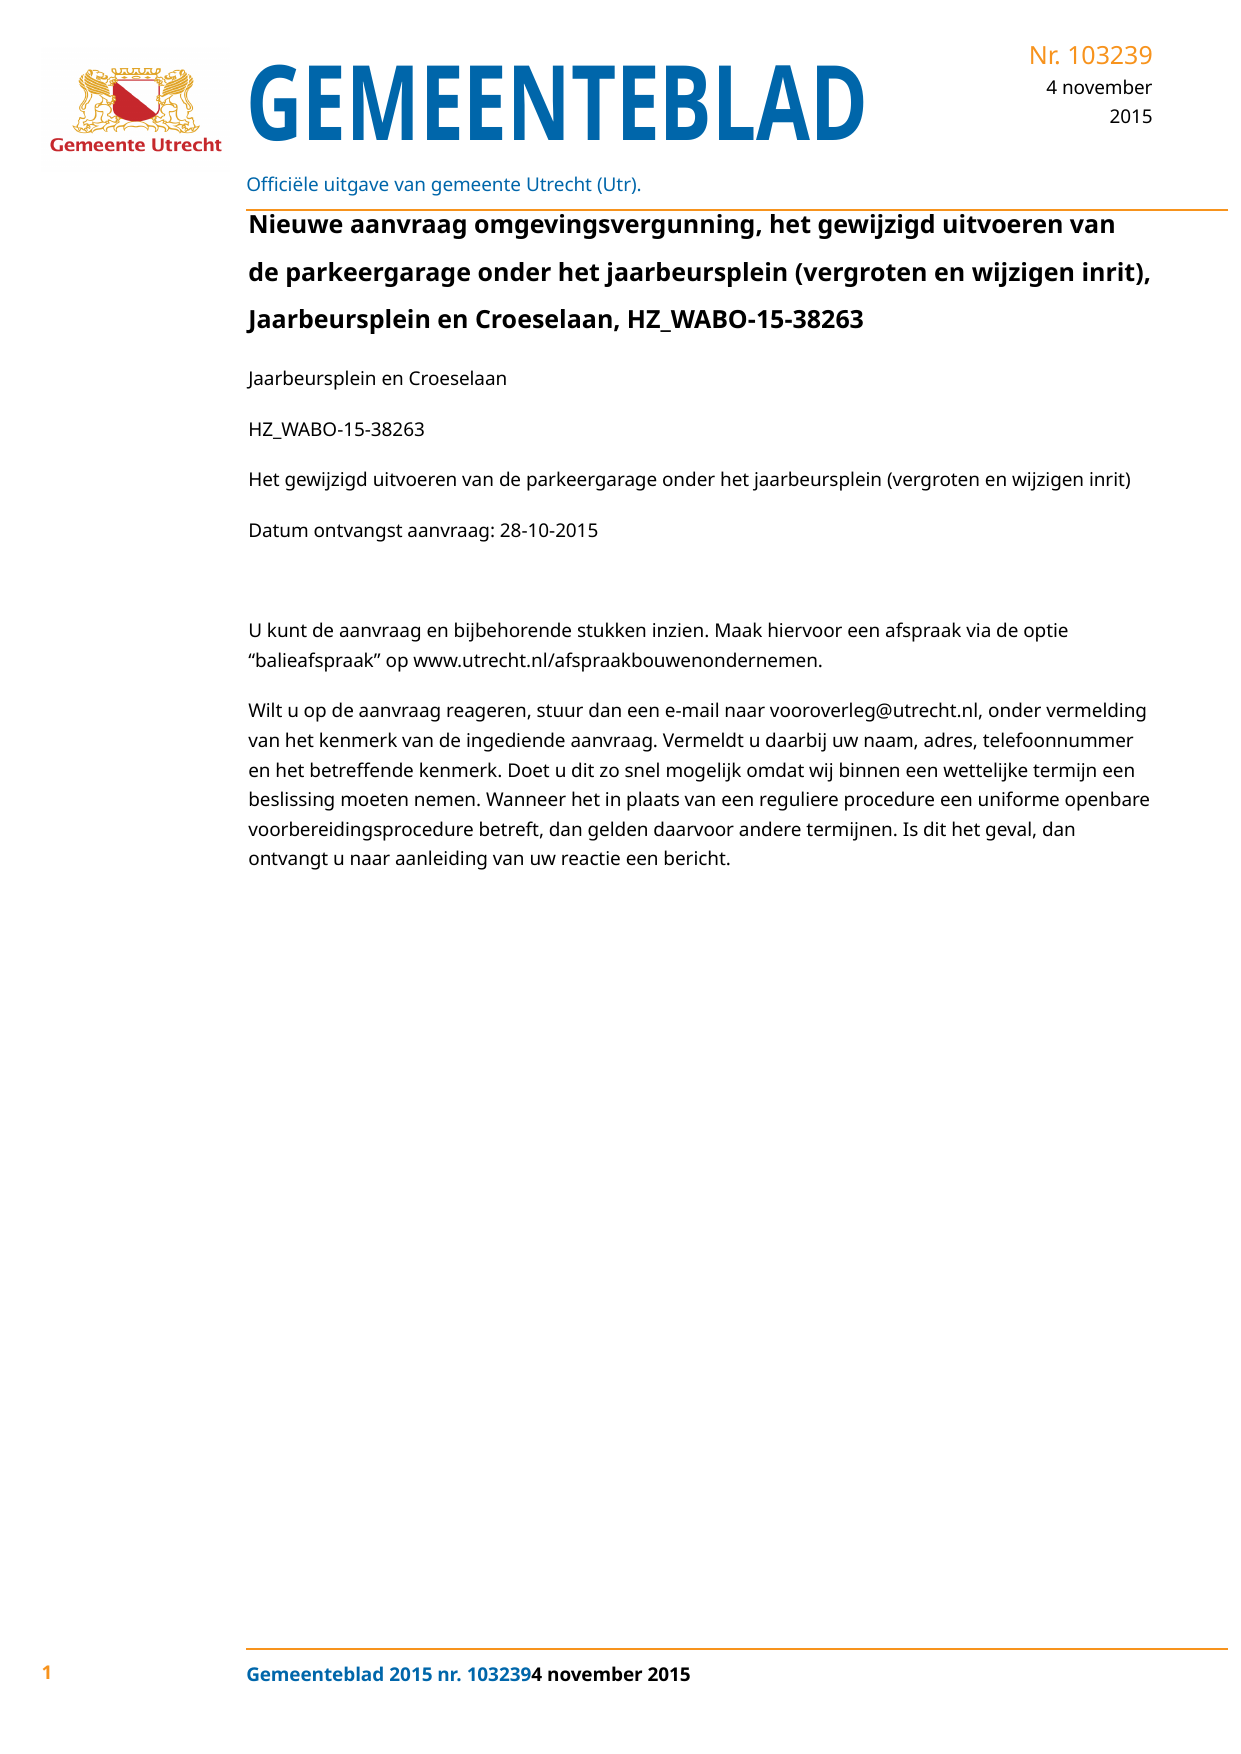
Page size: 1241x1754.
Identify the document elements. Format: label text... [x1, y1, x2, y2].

text Jaarbeursplein en Croeselaan [248, 366, 1152, 391]
text Wilt u op de aanvraag reageren, stuur dan een e-mail naar vooroverleg@utrecht.nl, onder vermelding van het kenmerk van de ingediende aanvraag. Vermeldt u daarbij uw naam, adres, telefoonnummer en het betreffende kenmerk. Doet u dit zo snel mogelijk omdat wij binnen een wettelijke termijn een beslissing moeten nemen. Wanneer het in plaats van een reguliere procedure een uniforme openbare voorbereidingsprocedure betreft, dan gelden daarvoor andere termijnen. Is dit het geval, dan ontvangt u naar aanleiding van uw reactie een bericht. [248, 698, 1152, 871]
picture [41, 47, 231, 172]
text HZ_WABO-15-38263 [248, 416, 1152, 442]
text Nieuwe aanvraag omgevingsvergunning, het gewijzigd uitvoeren van de parkeergarage onder het jaarbeursplein (vergroten en wijzigen inrit), Jaarbeursplein en Croeselaan, HZ_WABO-15-38263 [248, 211, 1152, 336]
text Het gewijzigd uitvoeren van de parkeergarage onder het jaarbeursplein (vergroten en wijzigen inrit) [248, 466, 1152, 492]
text Datum ontvangst aanvraag: 28-10-2015 [248, 517, 1152, 542]
text U kunt de aanvraag en bijbehorende stukken inzien. Maak hiervoor een afspraak via de optie “balieafspraak” op www.utrecht.nl/afspraakbouwenondernemen. [248, 618, 1152, 673]
